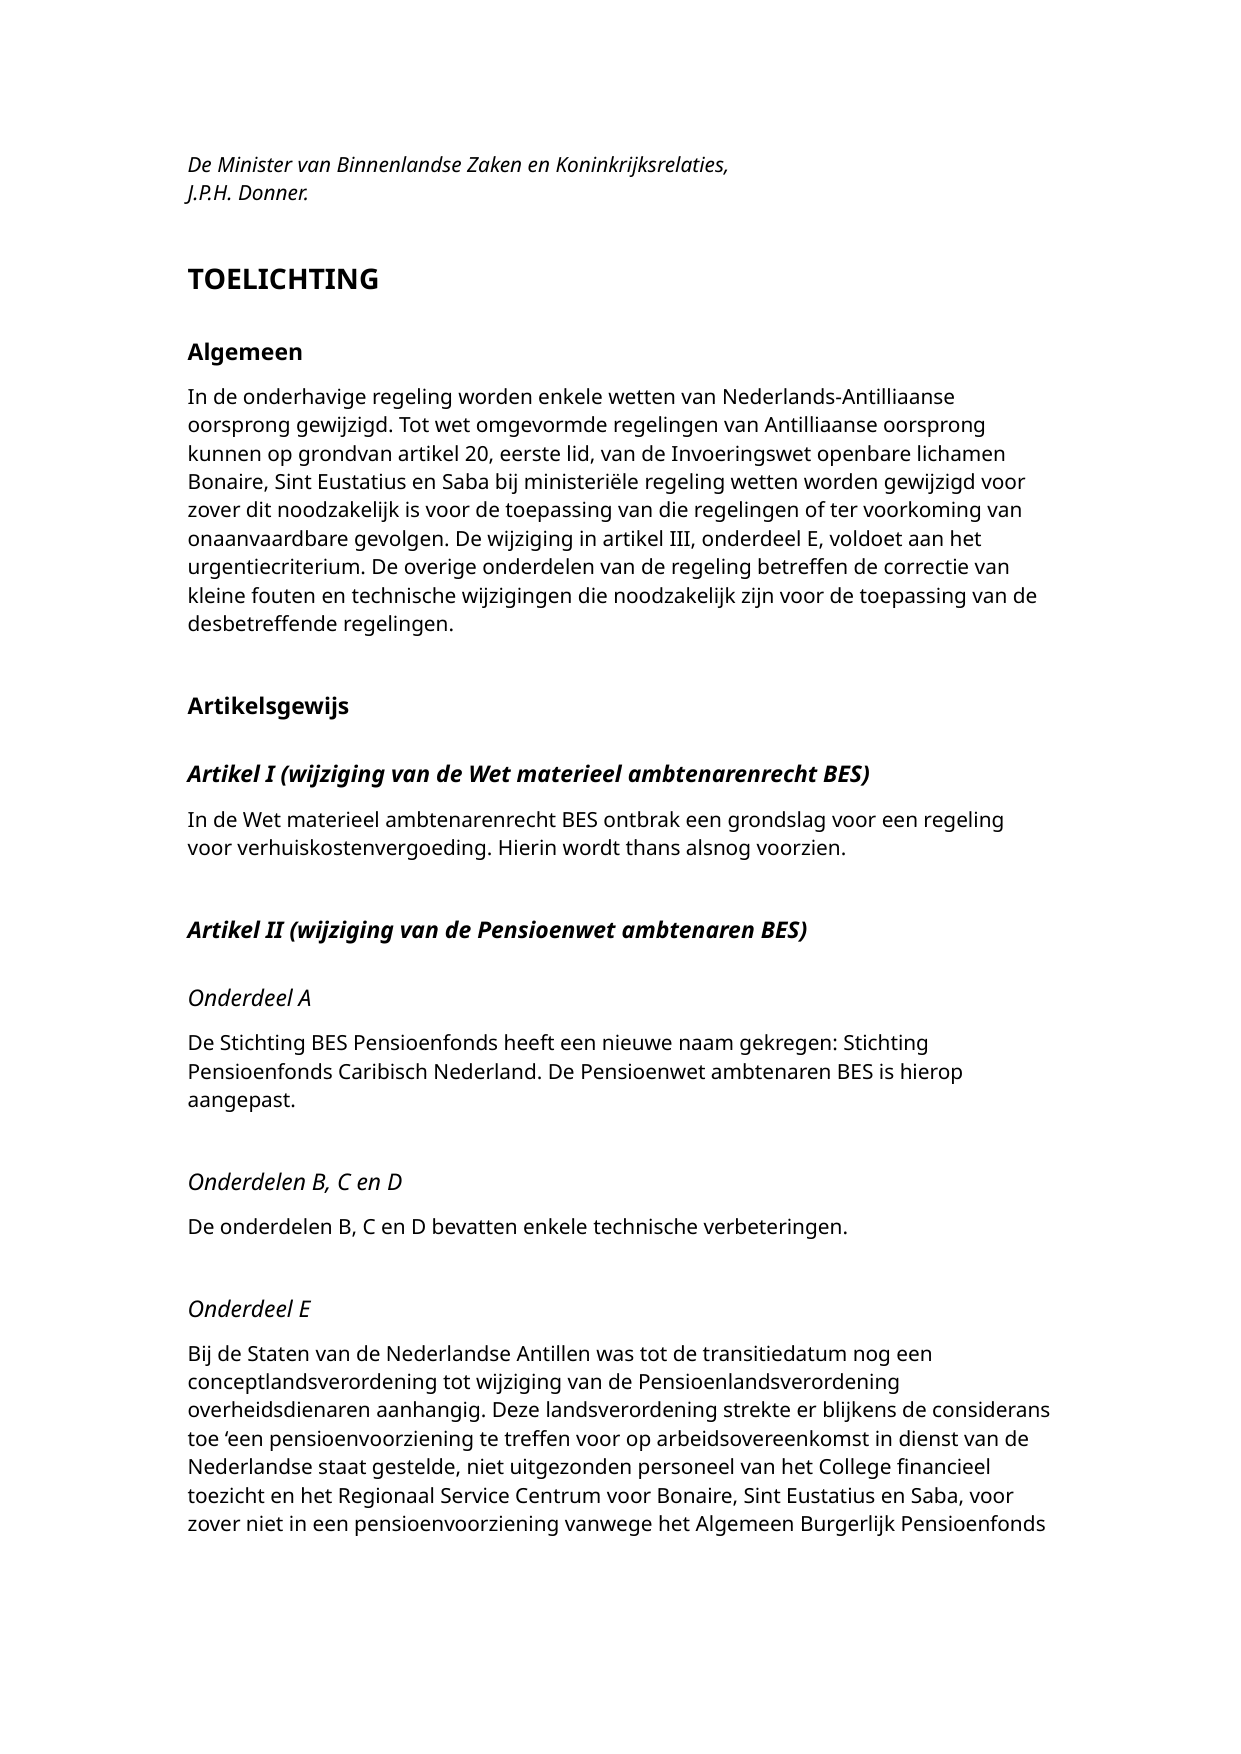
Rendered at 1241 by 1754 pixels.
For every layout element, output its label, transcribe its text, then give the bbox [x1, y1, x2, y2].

text In de onderhavige regeling worden enkele wetten van Nederlands-Antilliaanse oorsprong gewijzigd. Tot wet omgevormde regelingen van Antilliaanse oorsprong kunnen op grondvan artikel 20, eerste lid, van de Invoeringswet openbare lichamen Bonaire, Sint Eustatius en Saba bij ministeriële regeling wetten worden gewijzigd voor zover dit noodzakelijk is voor de toepassing van die regelingen of ter voorkoming van onaanvaardbare gevolgen. De wijziging in artikel III, onderdeel E, voldoet aan het urgentiecriterium. De overige onderdelen van de regeling betreffen de correctie van kleine fouten en technische wijzigingen die noodzakelijk zijn voor de toepassing van de desbetreffende regelingen. [187, 382, 1053, 638]
text Bij de Staten van de Nederlandse Antillen was tot de transitiedatum nog een conceptlandsverordening tot wijziging van de Pensioenlandsverordening overheidsdienaren aanhangig. Deze landsverordening strekte er blijkens de considerans toe ‘een pensioenvoorziening te treffen voor op arbeidsovereenkomst in dienst van de Nederlandse staat gestelde, niet uitgezonden personeel van het College financieel toezicht en het Regionaal Service Centrum voor Bonaire, Sint Eustatius en Saba, voor zover niet in een pensioenvoorziening vanwege het Algemeen Burgerlijk Pensioenfonds [187, 1339, 1053, 1538]
subtitle Algemeen [187, 336, 1053, 367]
text In de Wet materieel ambtenarenrecht BES ontbrak een grondslag voor een regeling voor verhuiskostenvergoeding. Hierin wordt thans alsnog voorzien. [187, 805, 1053, 862]
subtitle Onderdelen B, C en D [187, 1166, 1053, 1197]
subtitle Onderdeel E [187, 1292, 1053, 1324]
subtitle TOELICHTING [187, 259, 1053, 298]
text De Minister van Binnenlandse Zaken en Koninkrijksrelaties, [187, 150, 1053, 178]
text De onderdelen B, C en D bevatten enkele technische verbeteringen. [187, 1212, 1053, 1241]
text J.P.H. Donner. [187, 178, 1053, 207]
subtitle Artikel II (wijziging van de Pensioenwet ambtenaren BES) [187, 913, 1053, 945]
subtitle Onderdeel A [187, 982, 1053, 1013]
subtitle Artikel I (wijziging van de Wet materieel ambtenarenrecht BES) [187, 758, 1053, 790]
subtitle Artikelsgewijs [187, 690, 1053, 721]
text De Stichting BES Pensioenfonds heeft een nieuwe naam gekregen: Stichting Pensioenfonds Caribisch Nederland. De Pensioenwet ambtenaren BES is hierop aangepast. [187, 1028, 1053, 1114]
